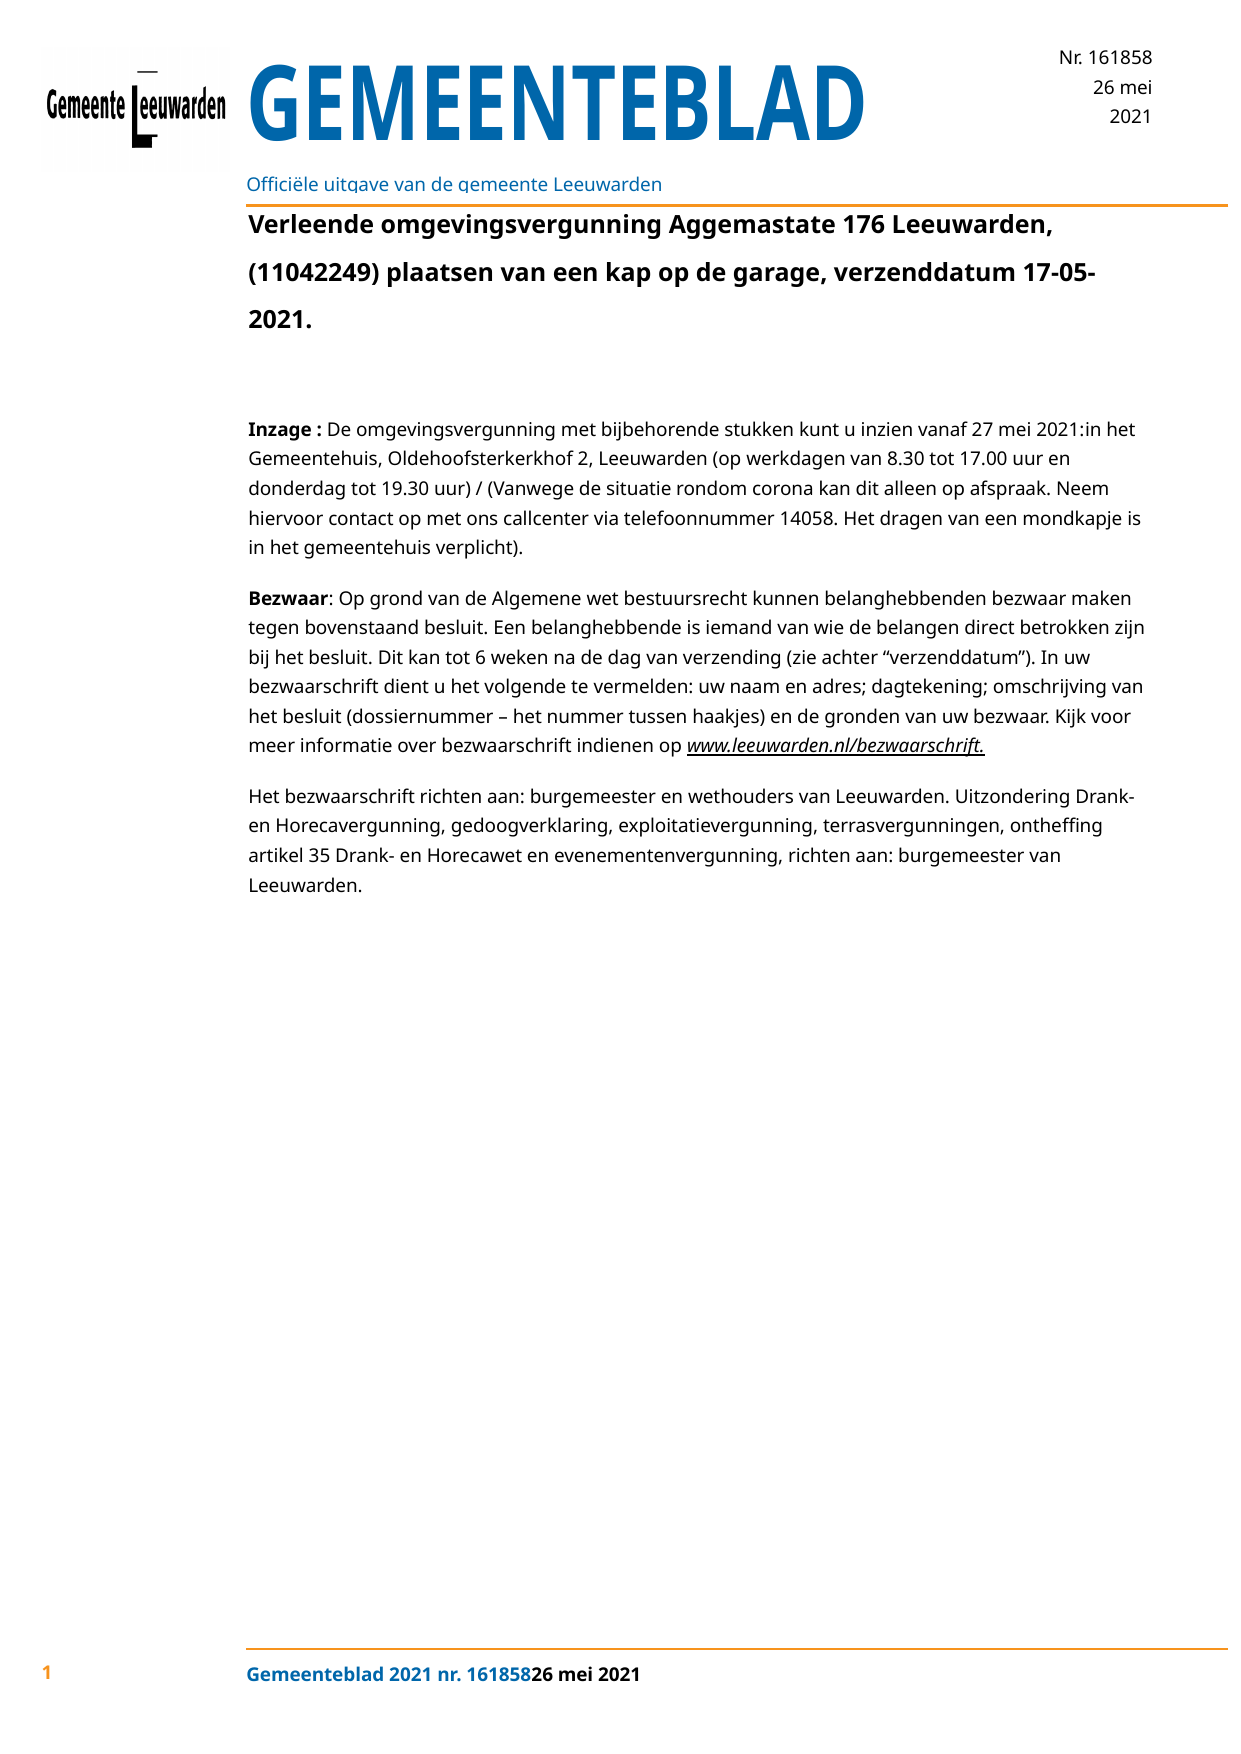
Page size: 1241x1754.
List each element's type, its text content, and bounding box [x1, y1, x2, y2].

text Inzage : De omgevingsvergunning met bijbehorende stukken kunt u inzien vanaf 27 mei 2021:in het Gemeentehuis, Oldehoofsterkerkhof 2, Leeuwarden (op werkdagen van 8.30 tot 17.00 uur en donderdag tot 19.30 uur) / (Vanwege de situatie rondom corona kan dit alleen op afspraak. Neem hiervoor contact op met ons callcenter via telefoonnummer 14058. Het dragen van een mondkapje is in het gemeentehuis verplicht). [248, 416, 1152, 560]
text Verleende omgevingsvergunning Aggemastate 176 Leeuwarden, (11042249) plaatsen van een kap op de garage, verzenddatum 17-05-2021. [248, 207, 1152, 336]
text Het bezwaarschrift richten aan: burgemeester en wethouders van Leeuwarden. Uitzondering Drank- en Horecavergunning, gedoogverklaring, exploitatievergunning, terrasvergunningen, ontheffing artikel 35 Drank- en Horecawet en evenementenvergunning, richten aan: burgemeester van Leeuwarden. [248, 783, 1152, 897]
picture [41, 47, 231, 172]
text Bezwaar: Op grond van de Algemene wet bestuursrecht kunnen belanghebbenden bezwaar maken tegen bovenstaand besluit. Een belanghebbende is iemand van wie de belangen direct betrokken zijn bij het besluit. Dit kan tot 6 weken na de dag van verzending (zie achter “verzenddatum”). In uw bezwaarschrift dient u het volgende te vermelden: uw naam en adres; dagtekening; omschrijving van het besluit (dossiernummer – het nummer tussen haakjes) en de gronden van uw bezwaar. Kijk voor meer informatie over bezwaarschrift indienen op www.leeuwarden.nl/bezwaarschrift. [248, 585, 1152, 758]
